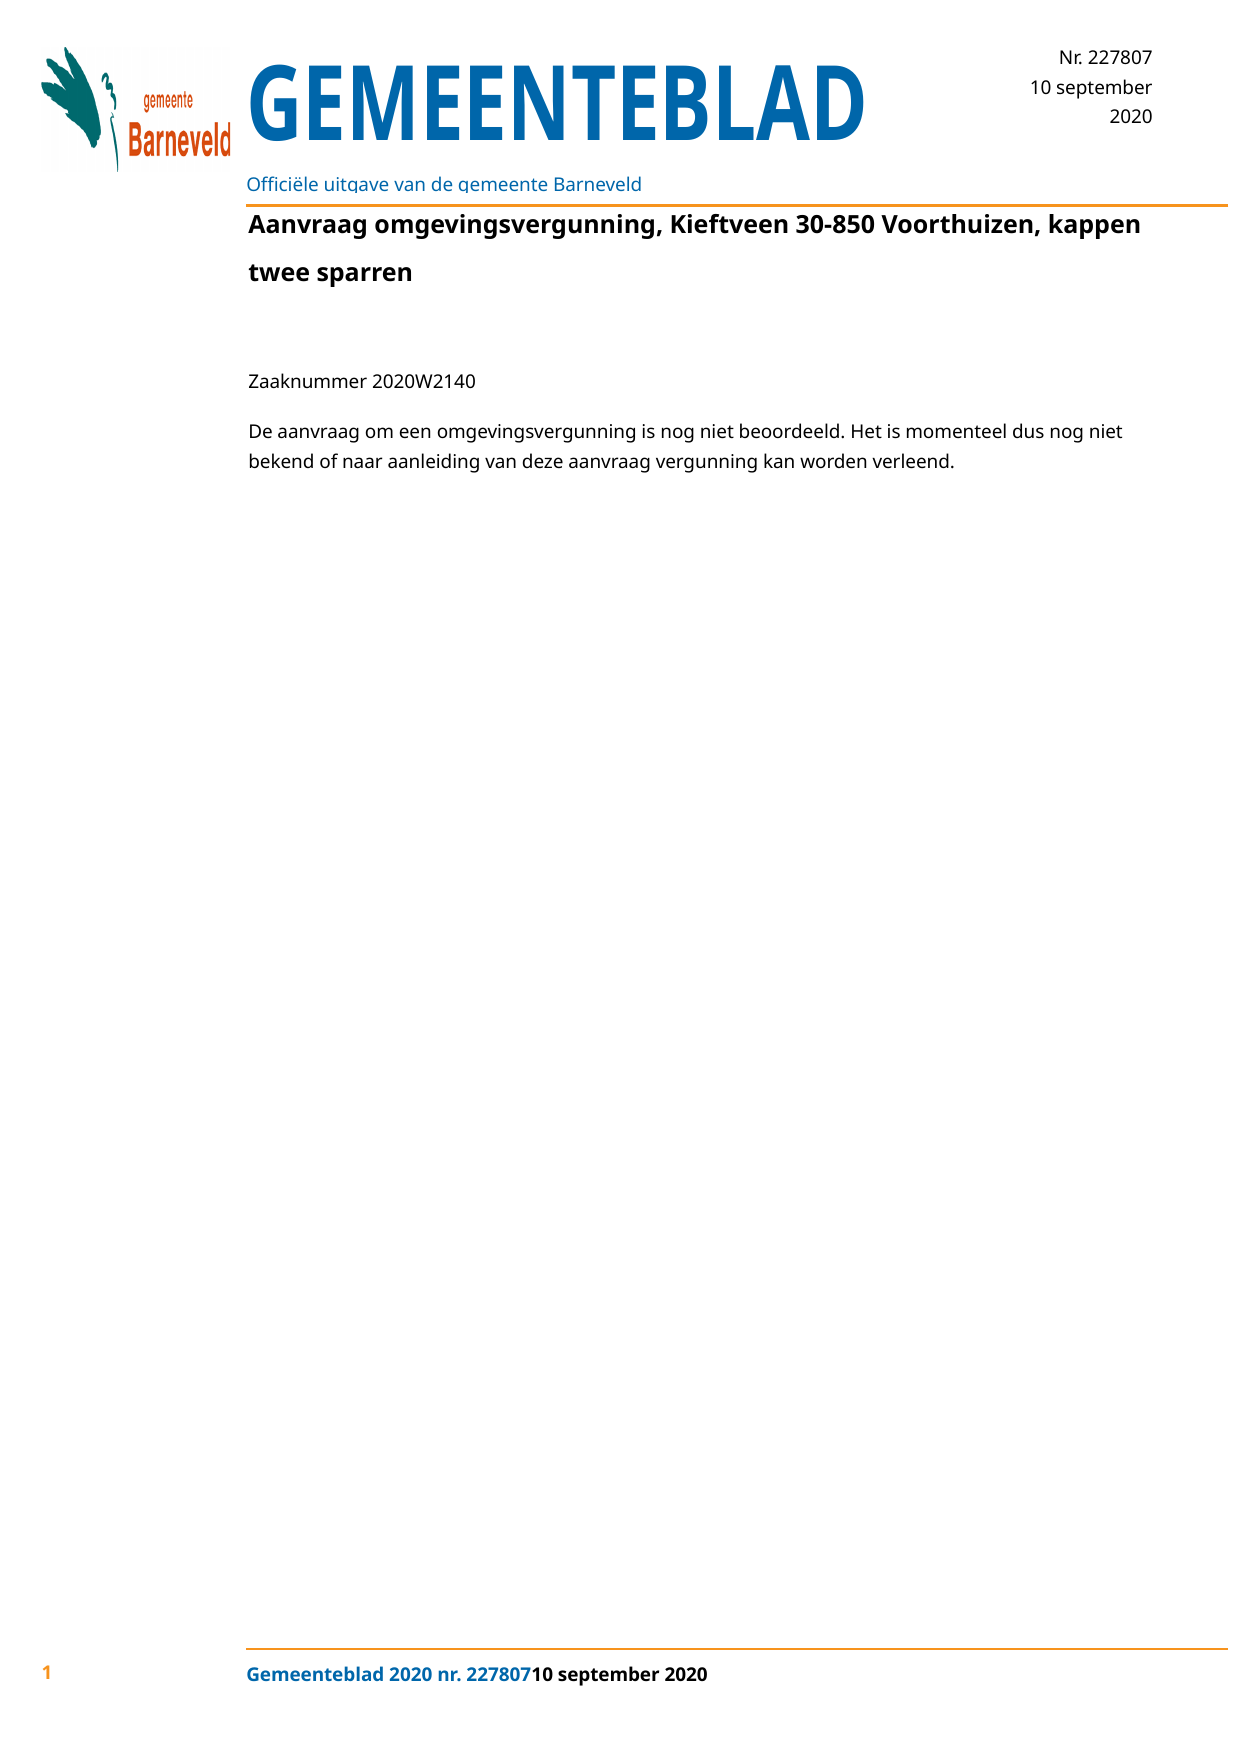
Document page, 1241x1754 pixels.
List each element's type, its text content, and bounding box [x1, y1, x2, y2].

picture [41, 47, 231, 172]
text Zaaknummer 2020W2140 [248, 368, 1152, 394]
text De aanvraag om een omgevingsvergunning is nog niet beoordeeld. Het is momenteel dus nog niet bekend of naar aanleiding van deze aanvraag vergunning kan worden verleend. [248, 419, 1152, 474]
text Aanvraag omgevingsvergunning, Kieftveen 30-850 Voorthuizen, kappen twee sparren [248, 207, 1152, 288]
